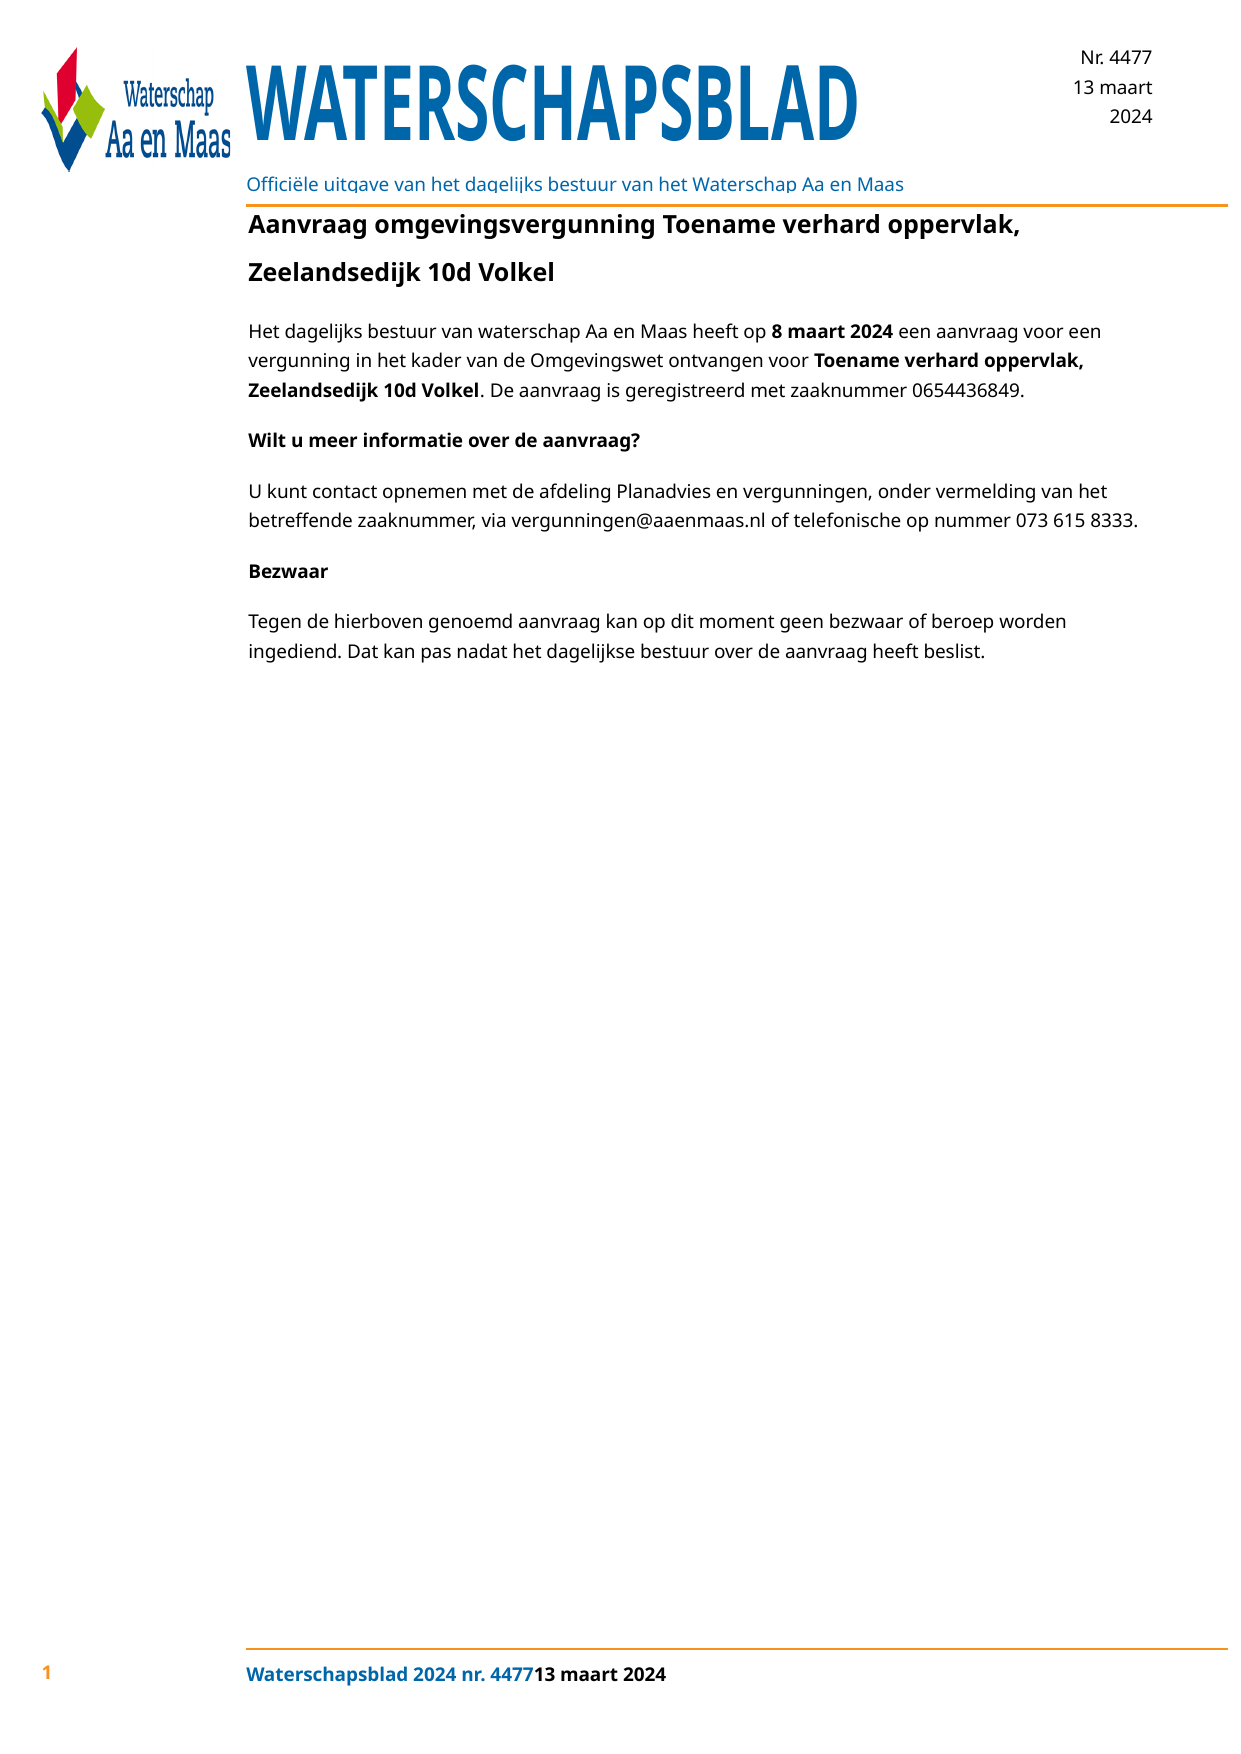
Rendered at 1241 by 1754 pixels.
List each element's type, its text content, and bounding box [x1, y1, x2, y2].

text U kunt contact opnemen met de afdeling Planadvies en vergunningen, onder vermelding van het betreffende zaaknummer, via vergunningen@aaenmaas.nl of telefonische op nummer 073 615 8333. [248, 478, 1152, 533]
text Aanvraag omgevingsvergunning Toename verhard oppervlak, Zeelandsedijk 10d Volkel [248, 207, 1152, 288]
text Bezwaar [248, 558, 1152, 584]
text Tegen de hierboven genoemd aanvraag kan op dit moment geen bezwaar of beroep worden ingediend. Dat kan pas nadat het dagelijkse bestuur over de aanvraag heeft beslist. [248, 608, 1152, 664]
picture [41, 47, 231, 172]
text Het dagelijks bestuur van waterschap Aa en Maas heeft op 8 maart 2024 een aanvraag voor een vergunning in het kader van de Omgevingswet ontvangen voor Toename verhard oppervlak, Zeelandsedijk 10d Volkel. De aanvraag is geregistreerd met zaaknummer 0654436849. [248, 318, 1152, 403]
text Wilt u meer informatie over de aanvraag? [248, 427, 1152, 453]
